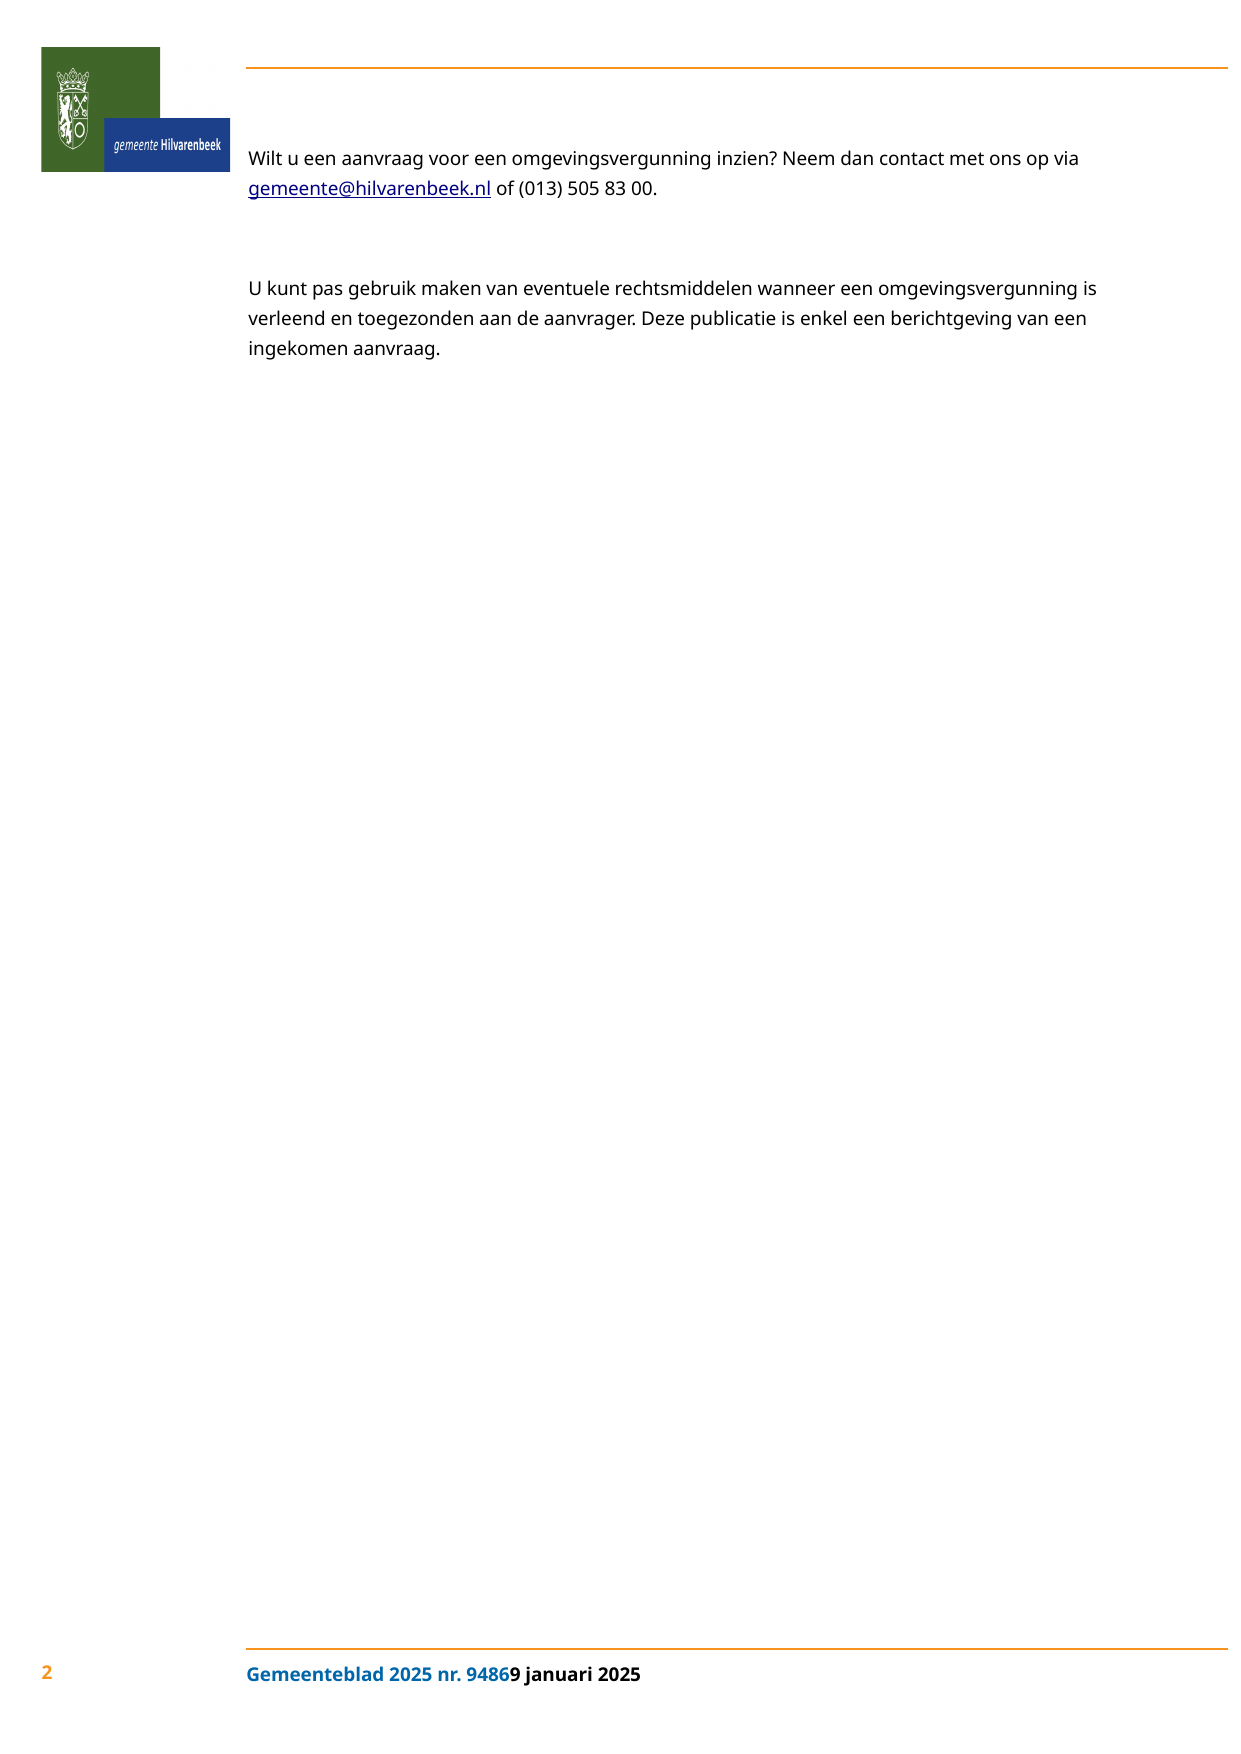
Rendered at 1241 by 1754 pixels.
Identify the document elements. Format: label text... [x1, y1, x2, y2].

text U kunt pas gebruik maken van eventuele rechtsmiddelen wanneer een omgevingsvergunning is verleend en toegezonden aan de aanvrager. Deze publicatie is enkel een berichtgeving van een ingekomen aanvraag. [248, 276, 1152, 361]
picture [41, 47, 231, 172]
text Wilt u een aanvraag voor een omgevingsvergunning inzien? Neem dan contact met ons op via gemeente@hilvarenbeek.nl of (013) 505 83 00. [248, 145, 1152, 201]
